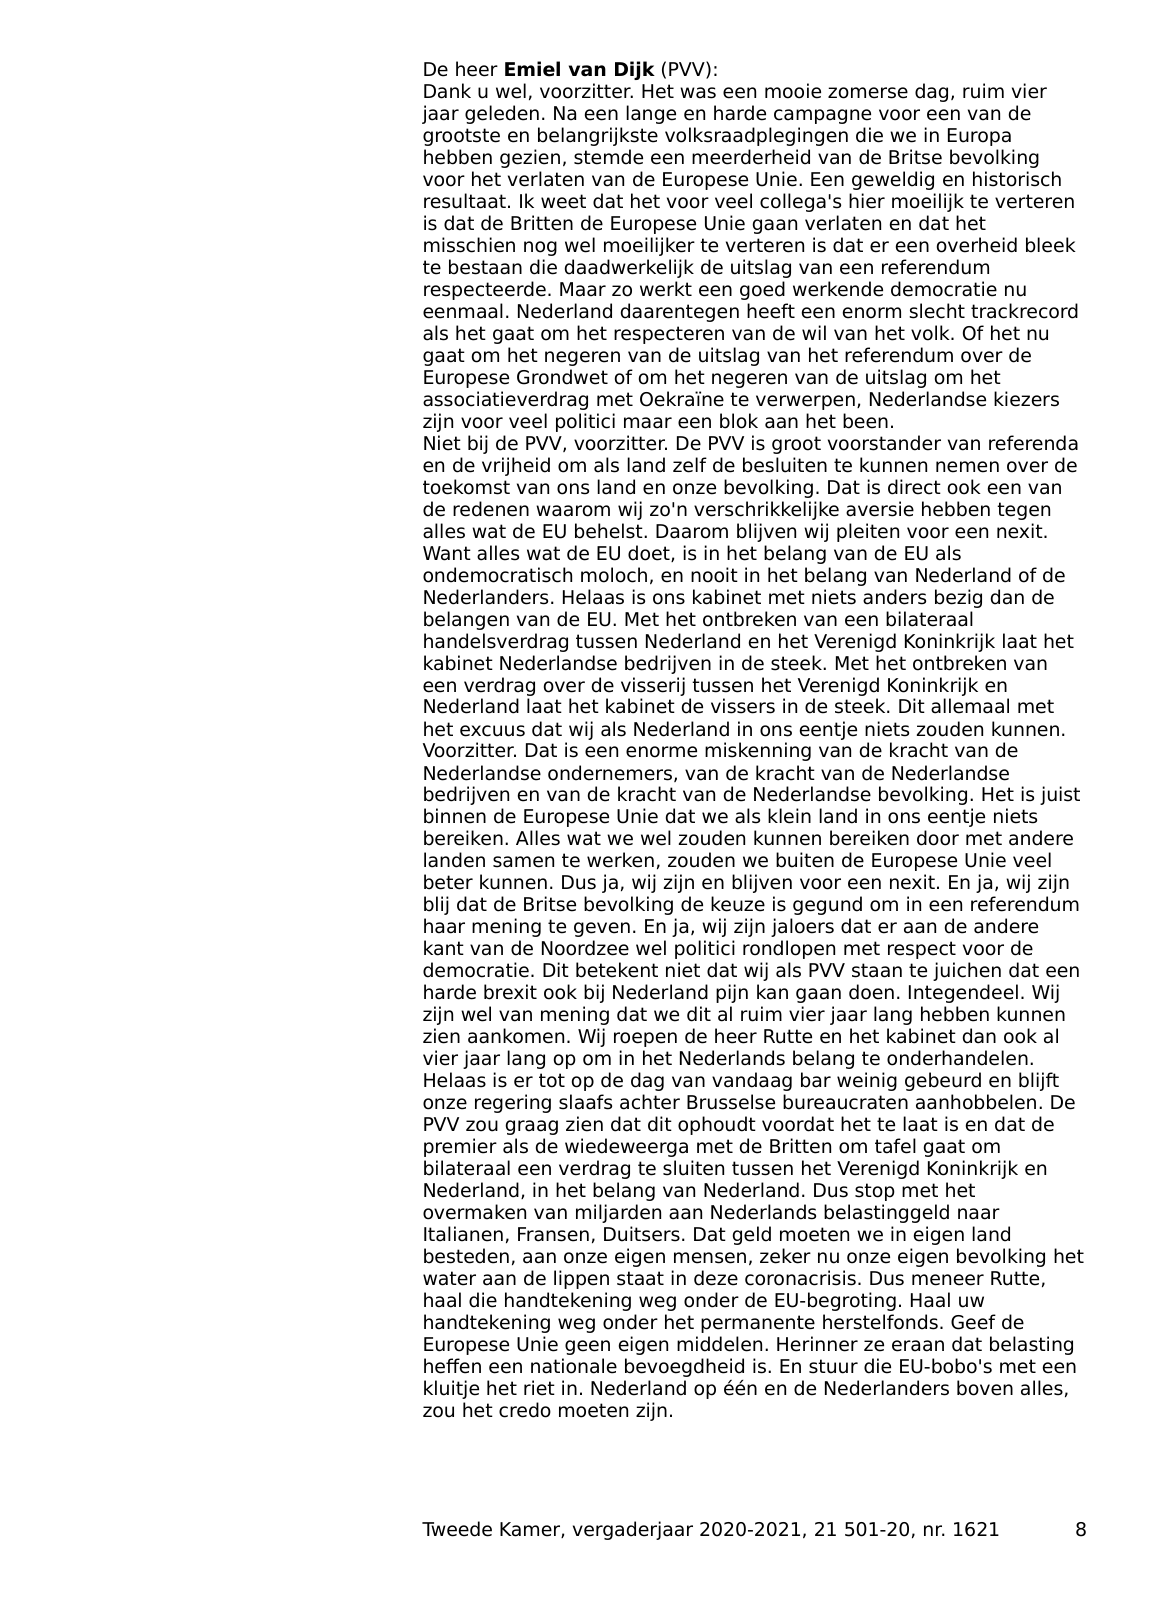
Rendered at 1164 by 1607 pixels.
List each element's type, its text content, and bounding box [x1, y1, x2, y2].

text Dank u wel, voorzitter. Het was een mooie zomerse dag, ruim vier jaar geleden. Na een lange en harde campagne voor een van de grootste en belangrijkste volksraadplegingen die we in Europa hebben gezien, stemde een meerderheid van de Britse bevolking voor het verlaten van de Europese Unie. Een geweldig en historisch resultaat. Ik weet dat het voor veel collega's hier moeilijk te verteren is dat de Britten de Europese Unie gaan verlaten en dat het misschien nog wel moeilijker te verteren is dat er een overheid bleek te bestaan die daadwerkelijk de uitslag van een referendum respecteerde. Maar zo werkt een goed werkende democratie nu eenmaal. Nederland daarentegen heeft een enorm slecht trackrecord als het gaat om het respecteren van de wil van het volk. Of het nu gaat om het negeren van de uitslag van het referendum over de Europese Grondwet of om het negeren van de uitslag om het associatieverdrag met Oekraïne te verwerpen, Nederlandse kiezers zijn voor veel politici maar een blok aan het been. [422, 81, 1087, 433]
text De heer Emiel van Dijk (PVV): [422, 59, 1087, 81]
text Niet bij de PVV, voorzitter. De PVV is groot voorstander van referenda en de vrijheid om als land zelf de besluiten te kunnen nemen over de toekomst van ons land en onze bevolking. Dat is direct ook een van de redenen waarom wij zo'n verschrikkelijke aversie hebben tegen alles wat de EU behelst. Daarom blijven wij pleiten voor een nexit. Want alles wat de EU doet, is in het belang van de EU als ondemocratisch moloch, en nooit in het belang van Nederland of de Nederlanders. Helaas is ons kabinet met niets anders bezig dan de belangen van de EU. Met het ontbreken van een bilateraal handelsverdrag tussen Nederland en het Verenigd Koninkrijk laat het kabinet Nederlandse bedrijven in de steek. Met het ontbreken van een verdrag over de visserij tussen het Verenigd Koninkrijk en Nederland laat het kabinet de vissers in de steek. Dit allemaal met het excuus dat wij als Nederland in ons eentje niets zouden kunnen. [422, 433, 1087, 740]
text Voorzitter. Dat is een enorme miskenning van de kracht van de Nederlandse ondernemers, van de kracht van de Nederlandse bedrijven en van de kracht van de Nederlandse bevolking. Het is juist binnen de Europese Unie dat we als klein land in ons eentje niets bereiken. Alles wat we wel zouden kunnen bereiken door met andere landen samen te werken, zouden we buiten de Europese Unie veel beter kunnen. Dus ja, wij zijn en blijven voor een nexit. En ja, wij zijn blij dat de Britse bevolking de keuze is gegund om in een referendum haar mening te geven. En ja, wij zijn jaloers dat er aan de andere kant van de Noordzee wel politici rondlopen met respect voor de democratie. Dit betekent niet dat wij als PVV staan te juichen dat een harde brexit ook bij Nederland pijn kan gaan doen. Integendeel. Wij zijn wel van mening dat we dit al ruim vier jaar lang hebben kunnen zien aankomen. Wij roepen de heer Rutte en het kabinet dan ook al vier jaar lang op om in het Nederlands belang te onderhandelen. Helaas is er tot op de dag van vandaag bar weinig gebeurd en blijft onze regering slaafs achter Brusselse bureaucraten aanhobbelen. De PVV zou graag zien dat dit ophoudt voordat het te laat is en dat de premier als de wiedeweerga met de Britten om tafel gaat om bilateraal een verdrag te sluiten tussen het Verenigd Koninkrijk en Nederland, in het belang van Nederland. Dus stop met het overmaken van miljarden aan Nederlands belastinggeld naar Italianen, Fransen, Duitsers. Dat geld moeten we in eigen land besteden, aan onze eigen mensen, zeker nu onze eigen bevolking het water aan de lippen staat in deze coronacrisis. Dus meneer Rutte, haal die handtekening weg onder de EU-begroting. Haal uw handtekening weg onder het permanente herstelfonds. Geef de Europese Unie geen eigen middelen. Herinner ze eraan dat belasting heffen een nationale bevoegdheid is. En stuur die EU-bobo's met een kluitje het riet in. Nederland op één en de Nederlanders boven alles, zou het credo moeten zijn. [422, 740, 1087, 1422]
